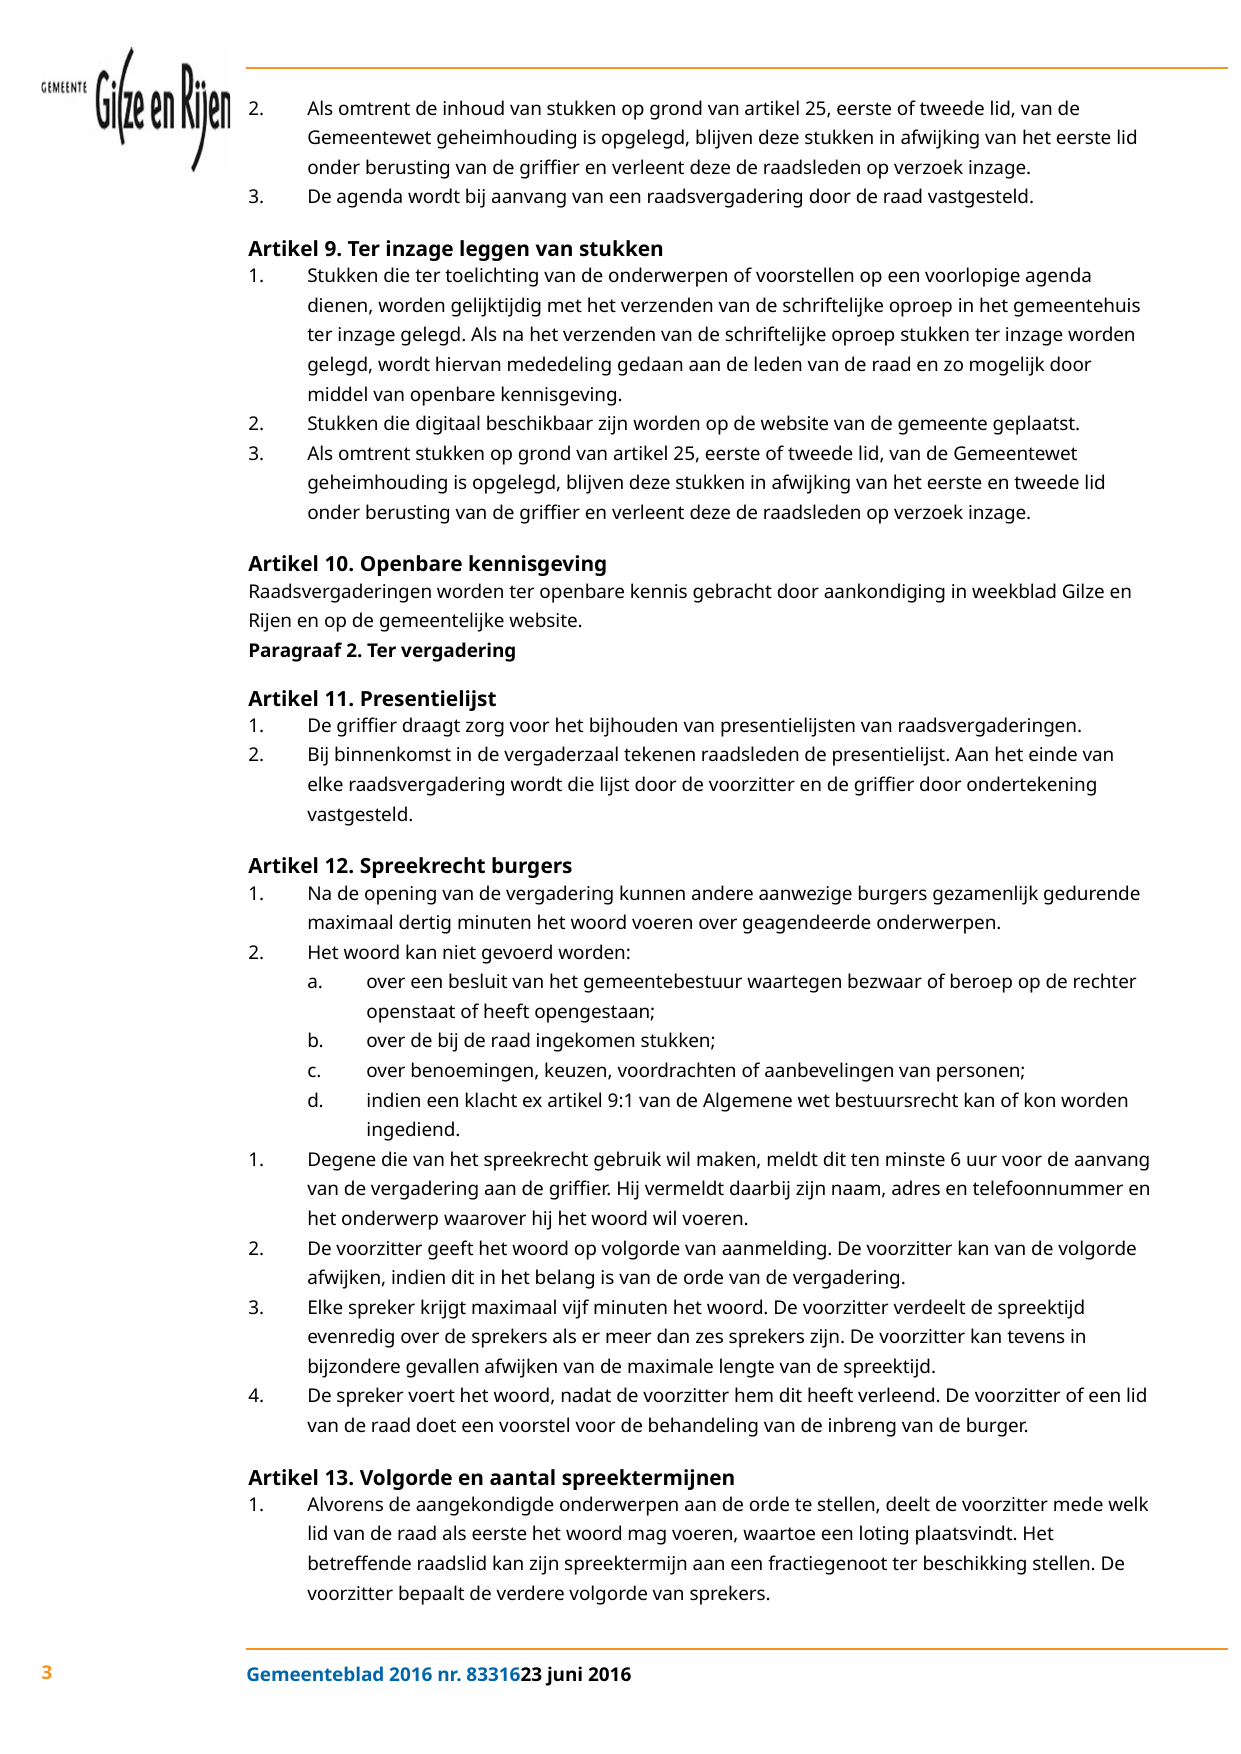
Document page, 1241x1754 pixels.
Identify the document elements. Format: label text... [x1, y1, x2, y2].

list Stukken die ter toelichting van de onderwerpen of voorstellen op een voorlopige agenda dienen, worden gelijktijdig met het verzenden van de schriftelijke oproep in het gemeentehuis ter inzage gelegd. Als na het verzenden van de schriftelijke oproep stukken ter inzage worden gelegd, wordt hiervan mededeling gedaan aan de leden van de raad en zo mogelijk door middel van openbare kennisgeving. [248, 262, 1152, 406]
list over een besluit van het gemeentebestuur waartegen bezwaar of beroep op de rechter openstaat of heeft opengestaan; [307, 968, 1152, 1024]
list Alvorens de aangekondigde onderwerpen aan de orde te stellen, deelt de voorzitter mede welk lid van de raad als eerste het woord mag voeren, waartoe een loting plaatsvindt. Het betreffende raadslid kan zijn spreektermijn aan een fractiegenoot ter beschikking stellen. De voorzitter bepaalt de verdere volgorde van sprekers. [248, 1491, 1152, 1606]
text Artikel 9. Ter inzage leggen van stukken [248, 234, 1152, 262]
text Artikel 10. Openbare kennisgeving [248, 549, 1152, 578]
list indien een klacht ex artikel 9:1 van de Algemene wet bestuursrecht kan of kon worden ingediend. [307, 1087, 1152, 1142]
text Artikel 11. Presentielijst [248, 684, 1152, 712]
picture [41, 47, 231, 172]
list Elke spreker krijgt maximaal vijf minuten het woord. De voorzitter verdeelt de spreektijd evenredig over de sprekers als er meer dan zes sprekers zijn. De voorzitter kan tevens in bijzondere gevallen afwijken van de maximale lengte van de spreektijd. [248, 1294, 1152, 1379]
text Raadsvergaderingen worden ter openbare kennis gebracht door aankondiging in weekblad Gilze en Rijen en op de gemeentelijke website. [248, 578, 1152, 633]
list De agenda wordt bij aanvang van een raadsvergadering door de raad vastgesteld. [248, 183, 1152, 209]
list Als omtrent de inhoud van stukken op grond van artikel 25, eerste of tweede lid, van de Gemeentewet geheimhouding is opgelegd, blijven deze stukken in afwijking van het eerste lid onder berusting van de griffier en verleent deze de raadsleden op verzoek inzage. [248, 95, 1152, 180]
text Artikel 13. Volgorde en aantal spreektermijnen [248, 1463, 1152, 1491]
list Na de opening van de vergadering kunnen andere aanwezige burgers gezamenlijk gedurende maximaal dertig minuten het woord voeren over geagendeerde onderwerpen. [248, 880, 1152, 935]
list De voorzitter geeft het woord op volgorde van aanmelding. De voorzitter kan van de volgorde afwijken, indien dit in het belang is van de orde van de vergadering. [248, 1235, 1152, 1290]
list De griffier draagt zorg voor het bijhouden van presentielijsten van raadsvergaderingen. [248, 712, 1152, 738]
list Het woord kan niet gevoerd worden: [248, 939, 1152, 964]
list Bij binnenkomst in de vergaderzaal tekenen raadsleden de presentielijst. Aan het einde van elke raadsvergadering wordt die lijst door de voorzitter en de griffier door ondertekening vastgesteld. [248, 742, 1152, 827]
list Als omtrent stukken op grond van artikel 25, eerste of tweede lid, van de Gemeentewet geheimhouding is opgelegd, blijven deze stukken in afwijking van het eerste en tweede lid onder berusting van de griffier en verleent deze de raadsleden op verzoek inzage. [248, 440, 1152, 525]
list Degene die van het spreekrecht gebruik wil maken, meldt dit ten minste 6 uur voor de aanvang van de vergadering aan de griffier. Hij vermeldt daarbij zijn naam, adres en telefoonnummer en het onderwerp waarover hij het woord wil voeren. [248, 1146, 1152, 1231]
list Stukken die digitaal beschikbaar zijn worden op de website van de gemeente geplaatst. [248, 410, 1152, 436]
list over de bij de raad ingekomen stukken; [307, 1028, 1152, 1053]
text Paragraaf 2. Ter vergadering [248, 637, 1152, 663]
list De spreker voert het woord, nadat de voorzitter hem dit heeft verleend. De voorzitter of een lid van de raad doet een voorstel voor de behandeling van de inbreng van de burger. [248, 1383, 1152, 1438]
list over benoemingen, keuzen, voordrachten of aanbevelingen van personen; [307, 1057, 1152, 1083]
text Artikel 12. Spreekrecht burgers [248, 851, 1152, 880]
